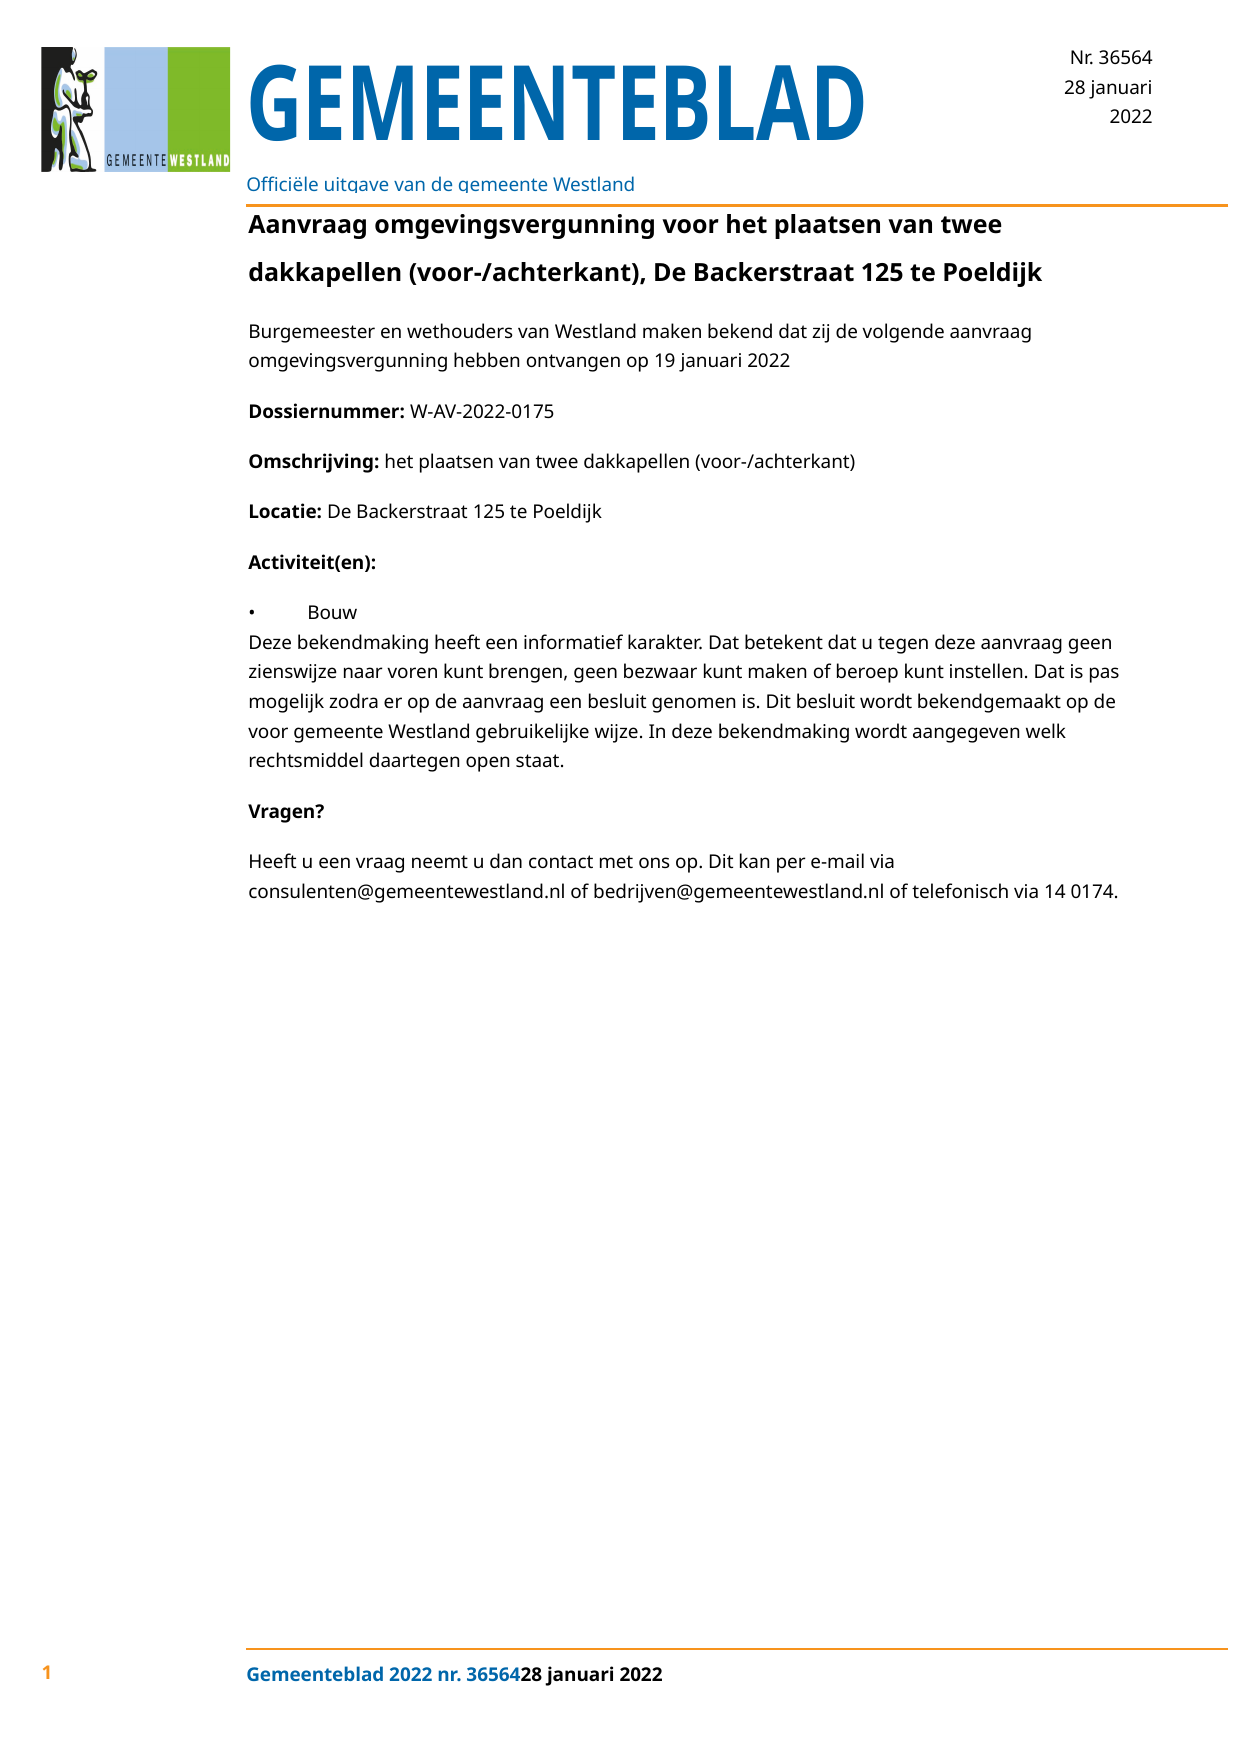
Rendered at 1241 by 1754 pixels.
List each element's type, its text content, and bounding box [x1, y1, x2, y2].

text Activiteit(en): [248, 549, 1152, 575]
text Heeft u een vraag neemt u dan contact met ons op. Dit kan per e-mail via consulenten@gemeentewestland.nl of bedrijven@gemeentewestland.nl of telefonisch via 14 0174. [248, 848, 1152, 904]
picture [41, 47, 231, 172]
text Dossiernummer: W-AV-2022-0175 [248, 398, 1152, 424]
text Deze bekendmaking heeft een informatief karakter. Dat betekent dat u tegen deze aanvraag geen zienswijze naar voren kunt brengen, geen bezwaar kunt maken of beroep kunt instellen. Dat is pas mogelijk zodra er op de aanvraag een besluit genomen is. Dit besluit wordt bekendgemaakt op de voor gemeente Westland gebruikelijke wijze. In deze bekendmaking wordt aangegeven welk rechtsmiddel daartegen open staat. [248, 629, 1152, 773]
text Locatie: De Backerstraat 125 te Poeldijk [248, 499, 1152, 524]
list Bouw [248, 599, 1152, 625]
text Aanvraag omgevingsvergunning voor het plaatsen van twee dakkapellen (voor-/achterkant), De Backerstraat 125 te Poeldijk [248, 207, 1152, 288]
text Omschrijving: het plaatsen van twee dakkapellen (voor-/achterkant) [248, 448, 1152, 474]
text Burgemeester en wethouders van Westland maken bekend dat zij de volgende aanvraag omgevingsvergunning hebben ontvangen op 19 januari 2022 [248, 318, 1152, 373]
text Vragen? [248, 798, 1152, 824]
